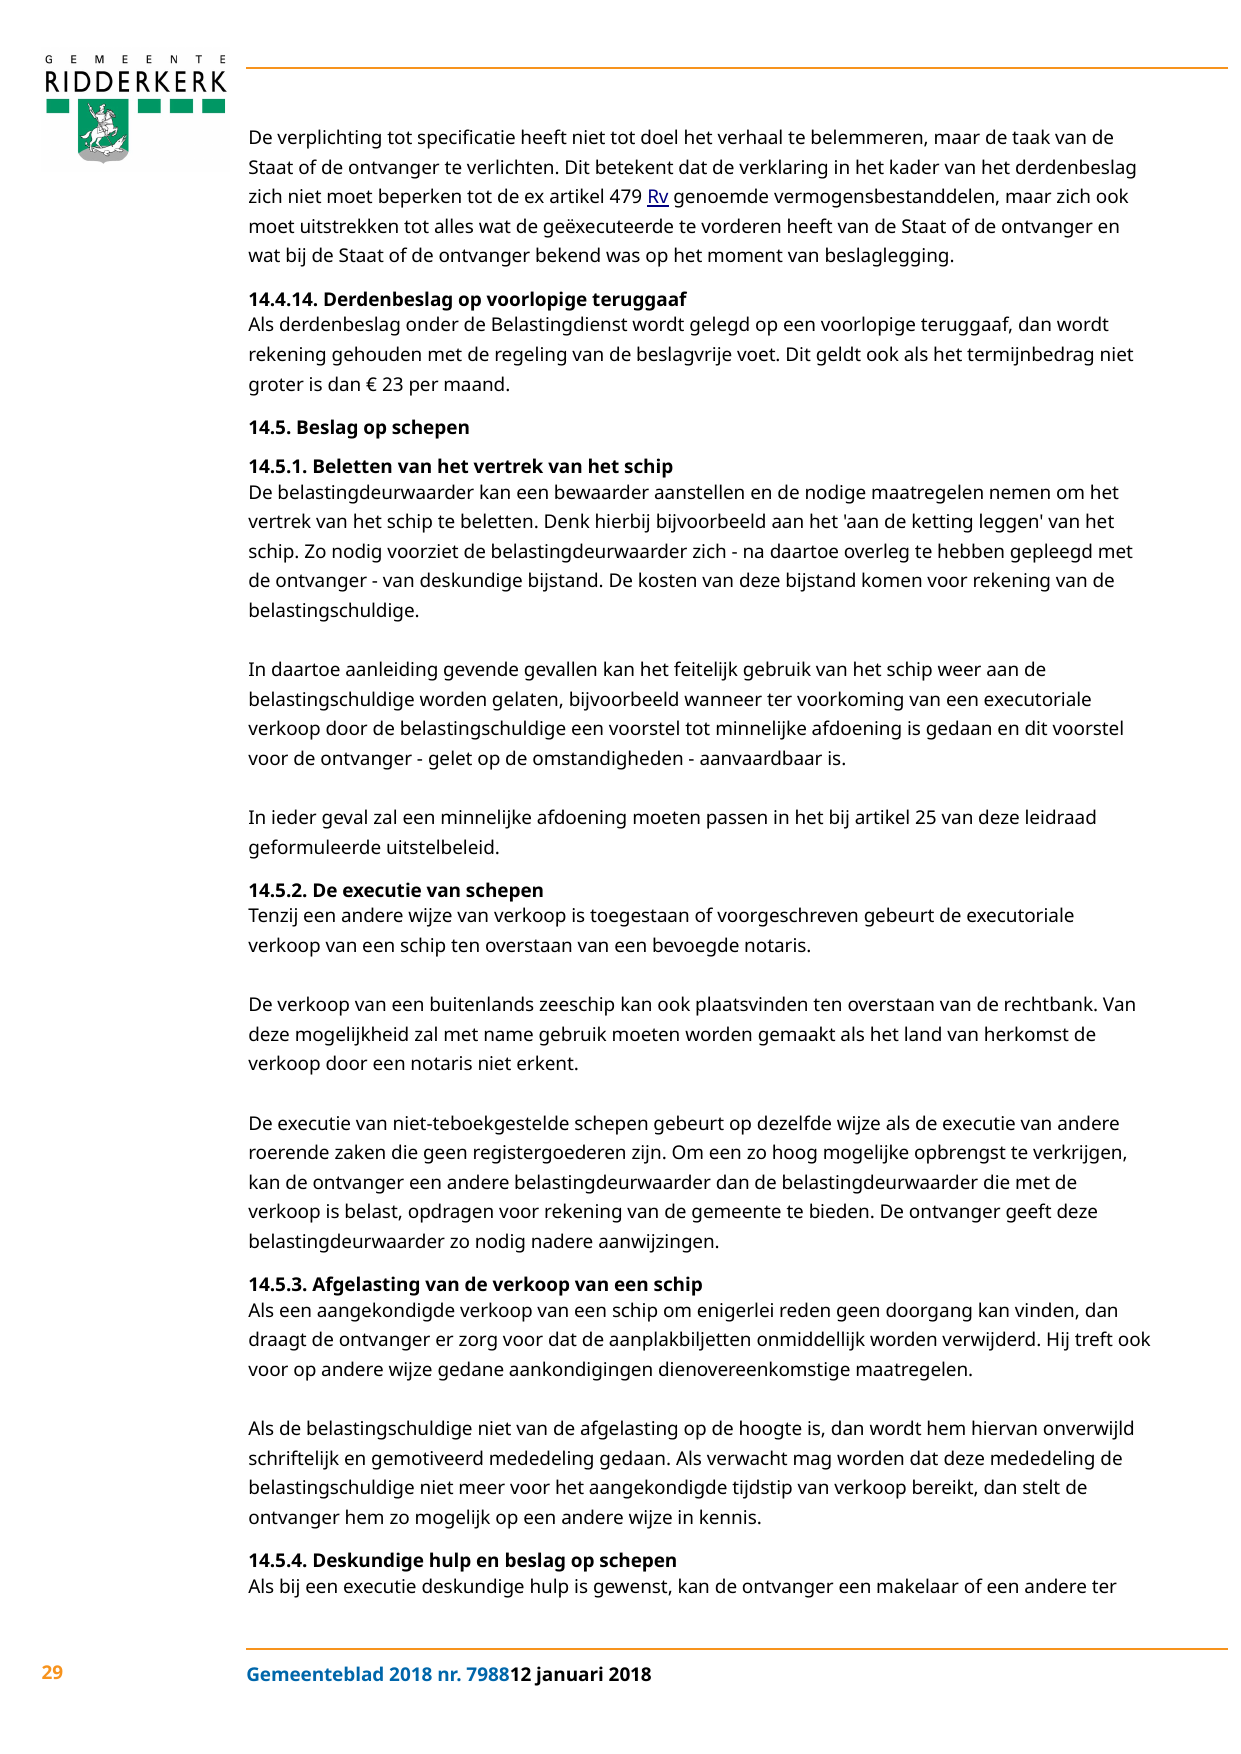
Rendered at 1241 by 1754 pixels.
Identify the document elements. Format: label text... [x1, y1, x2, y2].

text De executie van niet-teboekgestelde schepen gebeurt op dezelfde wijze als de executie van andere roerende zaken die geen registergoederen zijn. Om een zo hoog mogelijke opbrengst te verkrijgen, kan de ontvanger een andere belastingdeurwaarder dan de belastingdeurwaarder die met de verkoop is belast, opdragen voor rekening van de gemeente te bieden. De ontvanger geeft deze belastingdeurwaarder zo nodig nadere aanwijzingen. [248, 1110, 1152, 1254]
text 14.4.14. Derdenbeslag op voorlopige teruggaaf [248, 286, 1152, 312]
text In ieder geval zal een minnelijke afdoening moeten passen in het bij artikel 25 van deze leidraad geformuleerde uitstelbeleid. [248, 804, 1152, 859]
text Als de belastingschuldige niet van de afgelasting op de hoogte is, dan wordt hem hiervan onverwijld schriftelijk en gemotiveerd mededeling gedaan. Als verwacht mag worden dat deze mededeling de belastingschuldige niet meer voor het aangekondigde tijdstip van verkoop bereikt, dan stelt de ontvanger hem zo mogelijk op een andere wijze in kennis. [248, 1415, 1152, 1530]
text Als een aangekondigde verkoop van een schip om enigerlei reden geen doorgang kan vinden, dan draagt de ontvanger er zorg voor dat de aanplakbiljetten onmiddellijk worden verwijderd. Hij treft ook voor op andere wijze gedane aankondigingen dienovereenkomstige maatregelen. [248, 1297, 1152, 1382]
text Als bij een executie deskundige hulp is gewenst, kan de ontvanger een makelaar of een andere ter [248, 1573, 1152, 1599]
text De belastingdeurwaarder kan een bewaarder aanstellen en de nodige maatregelen nemen om het vertrek van het schip te beletten. Denk hierbij bijvoorbeeld aan het 'aan de ketting leggen' van het schip. Zo nodig voorziet de belastingdeurwaarder zich - na daartoe overleg te hebben gepleegd met de ontvanger - van deskundige bijstand. De kosten van deze bijstand komen voor rekening van de belastingschuldige. [248, 479, 1152, 623]
text Tenzij een andere wijze van verkoop is toegestaan of voorgeschreven gebeurt de executoriale verkoop van een schip ten overstaan van een bevoegde notaris. [248, 903, 1152, 958]
text De verplichting tot specificatie heeft niet tot doel het verhaal te belemmeren, maar de taak van de Staat of de ontvanger te verlichten. Dit betekent dat de verklaring in het kader van het derdenbeslag zich niet moet beperken tot de ex artikel 479 Rv genoemde vermogensbestanddelen, maar zich ook moet uitstrekken tot alles wat de geëxecuteerde te vorderen heeft van de Staat of de ontvanger en wat bij de Staat of de ontvanger bekend was op het moment van beslaglegging. [248, 124, 1152, 268]
text Als derdenbeslag onder de Belastingdienst wordt gelegd op een voorlopige teruggaaf, dan wordt rekening gehouden met de regeling van de beslagvrije voet. Dit geldt ook als het termijnbedrag niet groter is dan € 23 per maand. [248, 312, 1152, 396]
picture [41, 47, 231, 172]
text 14.5.3. Afgelasting van de verkoop van een schip [248, 1271, 1152, 1297]
text 14.5.1. Beletten van het vertrek van het schip [248, 453, 1152, 479]
text 14.5.2. De executie van schepen [248, 877, 1152, 903]
text De verkoop van een buitenlands zeeschip kan ook plaatsvinden ten overstaan van de rechtbank. Van deze mogelijkheid zal met name gebruik moeten worden gemaakt als het land van herkomst de verkoop door een notaris niet erkent. [248, 991, 1152, 1076]
text In daartoe aanleiding gevende gevallen kan het feitelijk gebruik van het schip weer aan de belastingschuldige worden gelaten, bijvoorbeeld wanneer ter voorkoming van een executoriale verkoop door de belastingschuldige een voorstel tot minnelijke afdoening is gedaan en dit voorstel voor de ontvanger - gelet op de omstandigheden - aanvaardbaar is. [248, 656, 1152, 771]
text 14.5.4. Deskundige hulp en beslag op schepen [248, 1547, 1152, 1573]
text 14.5. Beslag op schepen [248, 414, 1152, 439]
